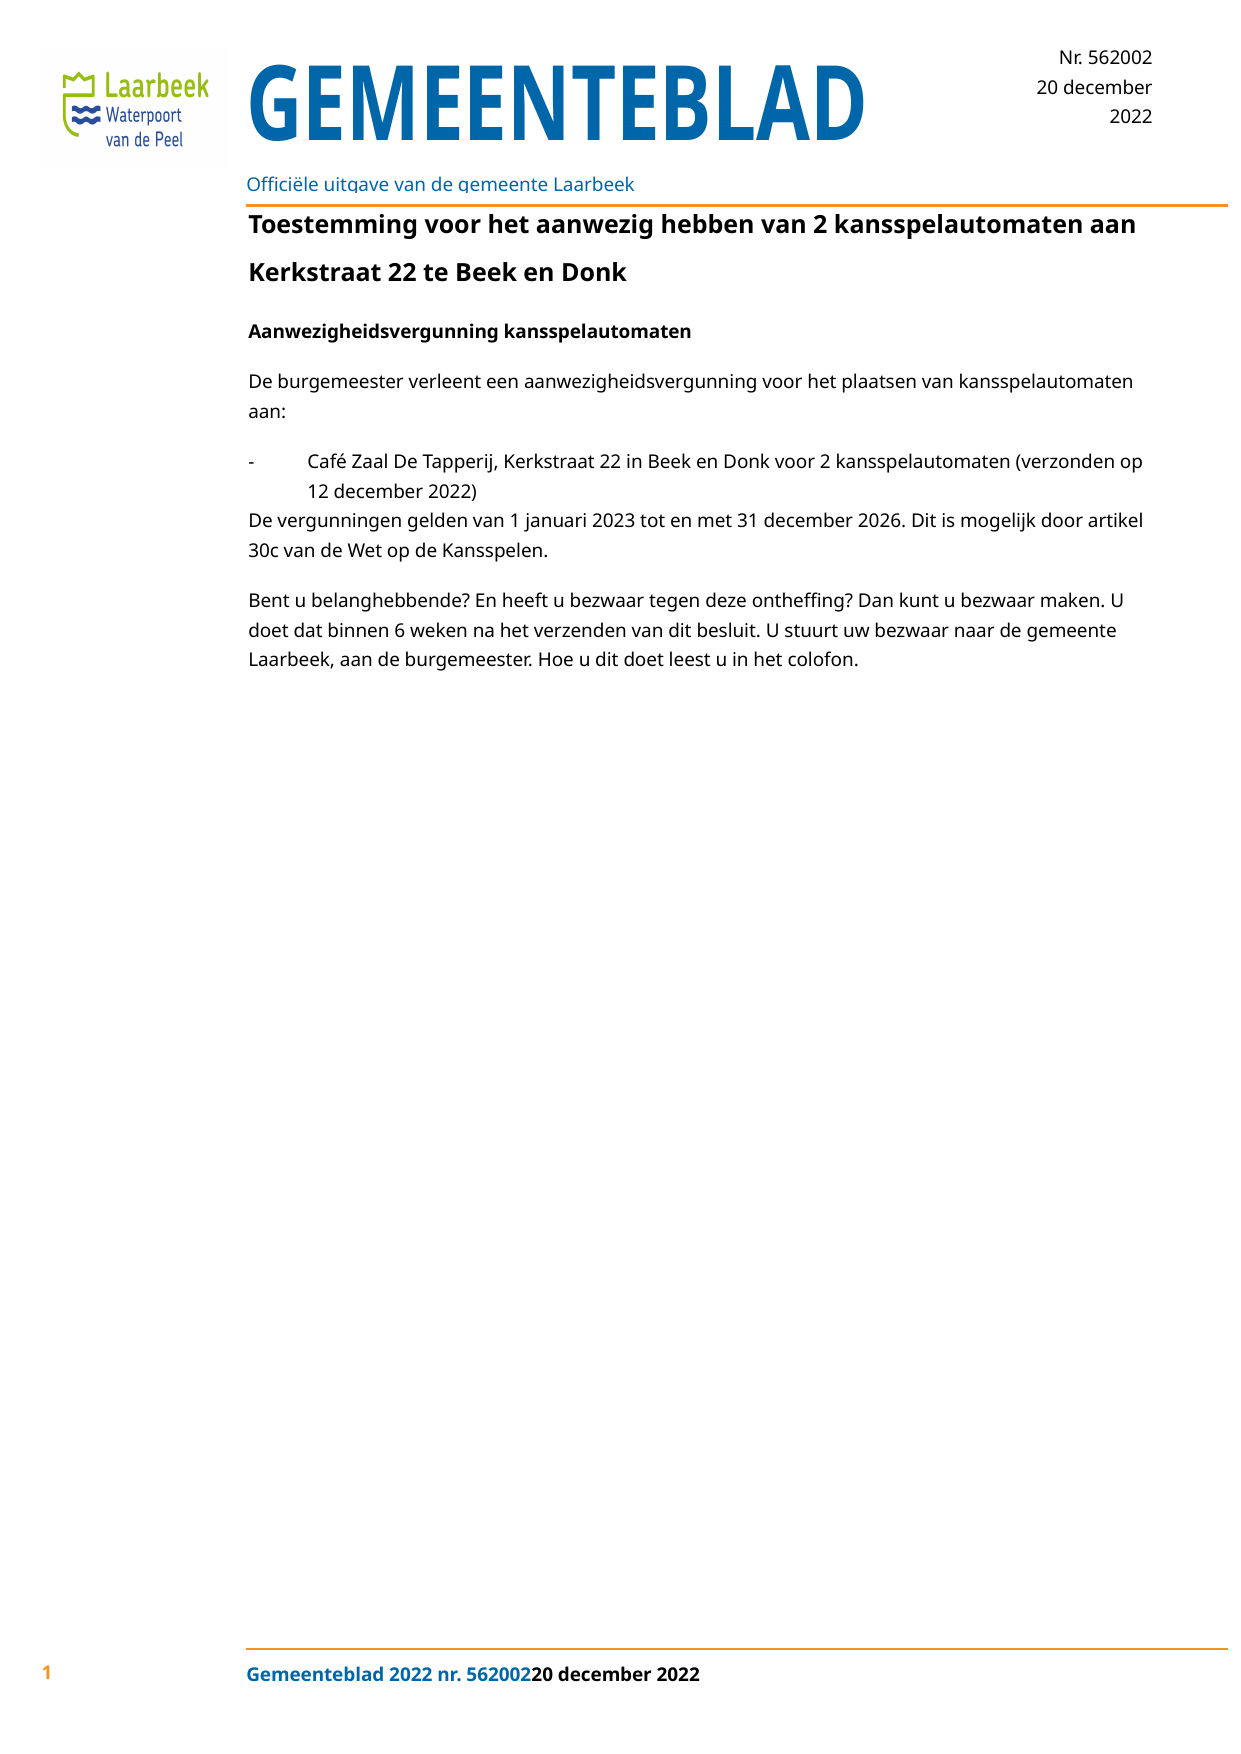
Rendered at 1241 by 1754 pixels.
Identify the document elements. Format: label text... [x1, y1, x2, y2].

text De vergunningen gelden van 1 januari 2023 tot en met 31 december 2026. Dit is mogelijk door artikel 30c van de Wet op de Kansspelen. [248, 507, 1152, 563]
text Toestemming voor het aanwezig hebben van 2 kansspelautomaten aan Kerkstraat 22 te Beek en Donk [248, 207, 1152, 288]
text Bent u belanghebbende? En heeft u bezwaar tegen deze ontheffing? Dan kunt u bezwaar maken. U doet dat binnen 6 weken na het verzenden van dit besluit. U stuurt uw bezwaar naar de gemeente Laarbeek, aan de burgemeester. Hoe u dit doet leest u in het colofon. [248, 587, 1152, 672]
list Café Zaal De Tapperij, Kerkstraat 22 in Beek en Donk voor 2 kansspelautomaten (verzonden op 12 december 2022) [248, 448, 1152, 504]
text Aanwezigheidsvergunning kansspelautomaten [248, 318, 1152, 344]
picture [41, 47, 231, 172]
text De burgemeester verleent een aanwezigheidsvergunning voor het plaatsen van kansspelautomaten aan: [248, 368, 1152, 424]
